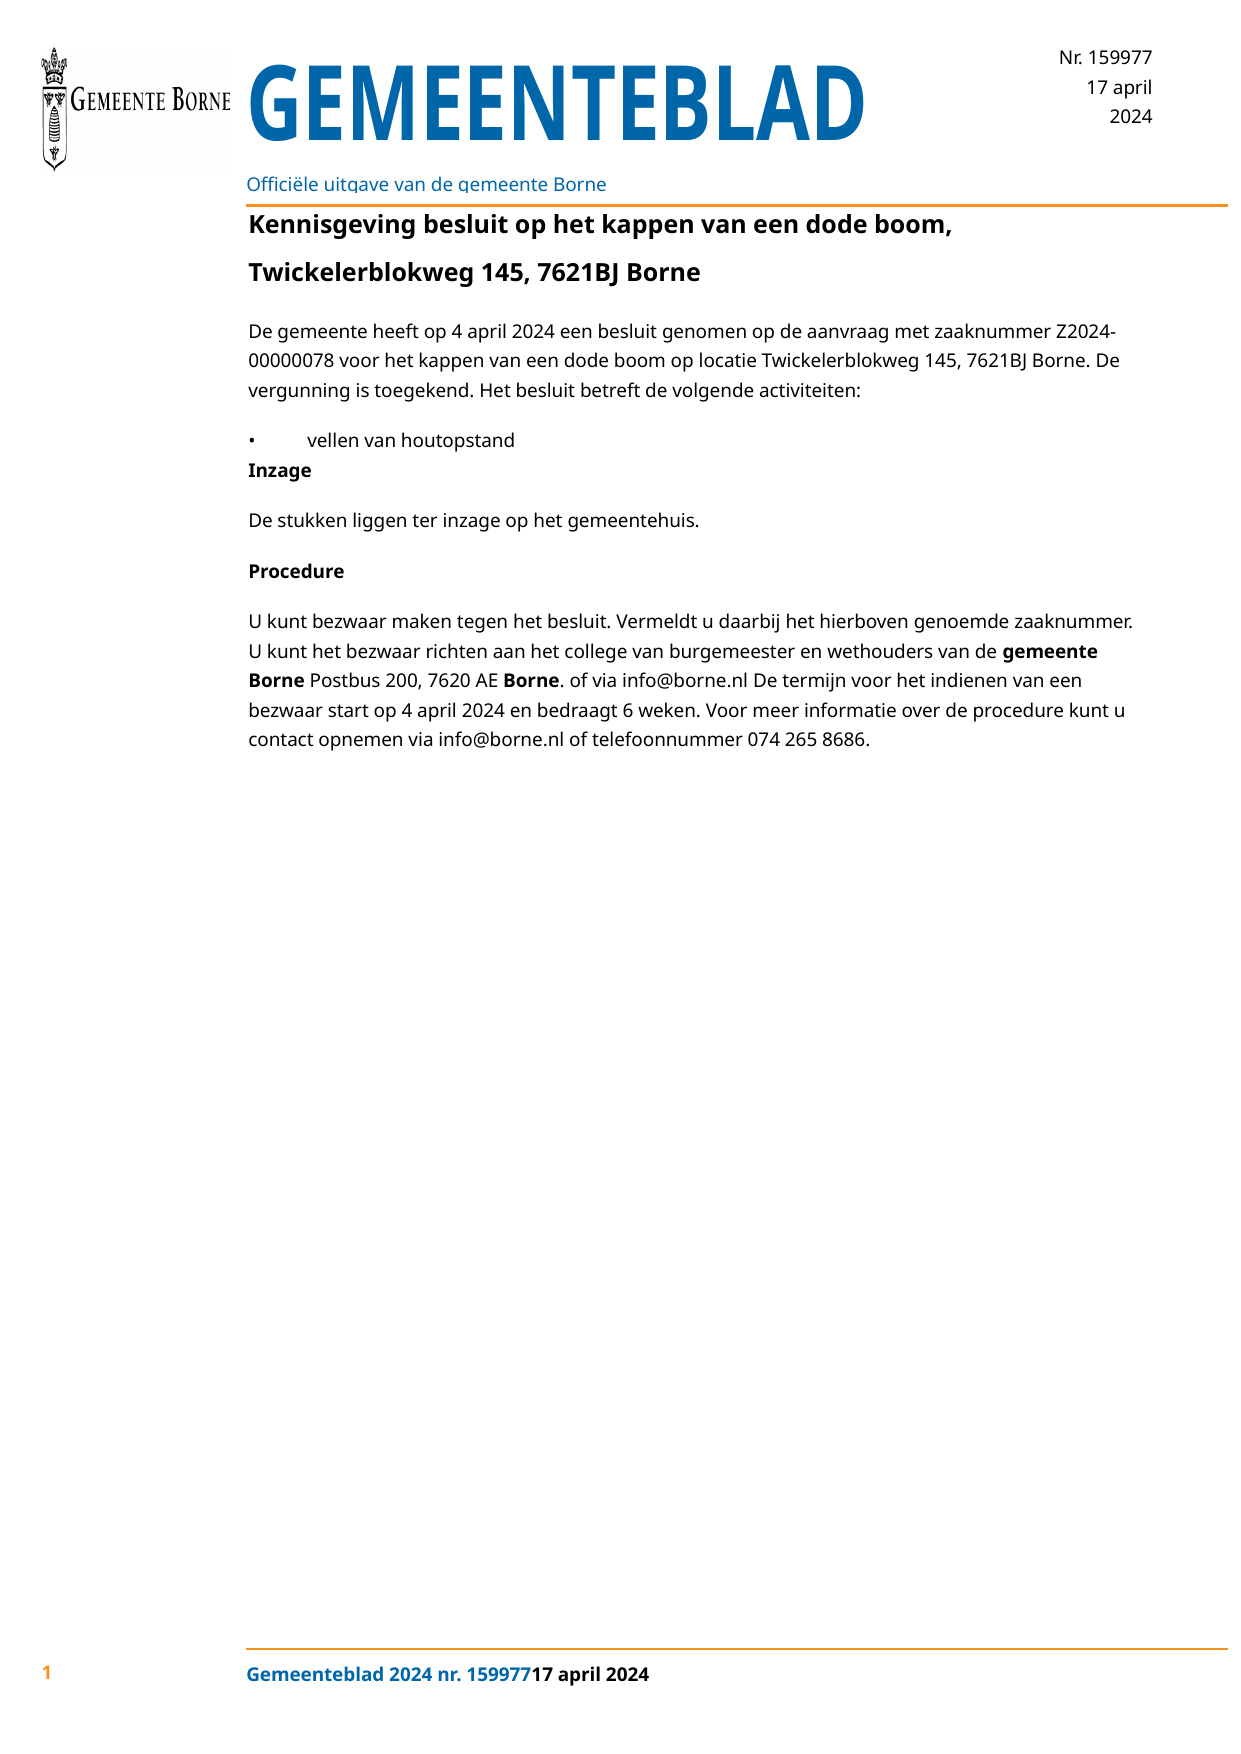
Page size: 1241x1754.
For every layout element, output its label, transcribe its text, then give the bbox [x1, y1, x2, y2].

text U kunt bezwaar maken tegen het besluit. Vermeldt u daarbij het hierboven genoemde zaaknummer. U kunt het bezwaar richten aan het college van burgemeester en wethouders van de gemeente Borne Postbus 200, 7620 AE Borne. of via info@borne.nl De termijn voor het indienen van een bezwaar start op 4 april 2024 en bedraagt 6 weken. Voor meer informatie over de procedure kunt u contact opnemen via info@borne.nl of telefoonnummer 074 265 8686. [248, 608, 1152, 752]
text De gemeente heeft op 4 april 2024 een besluit genomen op de aanvraag met zaaknummer Z2024-00000078 voor het kappen van een dode boom op locatie Twickelerblokweg 145, 7621BJ Borne. De vergunning is toegekend. Het besluit betreft de volgende activiteiten: [248, 318, 1152, 403]
list vellen van houtopstand [248, 427, 1152, 453]
text Procedure [248, 558, 1152, 584]
text Inzage [248, 457, 1152, 483]
text Kennisgeving besluit op het kappen van een dode boom, Twickelerblokweg 145, 7621BJ Borne [248, 207, 1152, 288]
picture [41, 47, 231, 172]
text De stukken liggen ter inzage op het gemeentehuis. [248, 507, 1152, 533]
